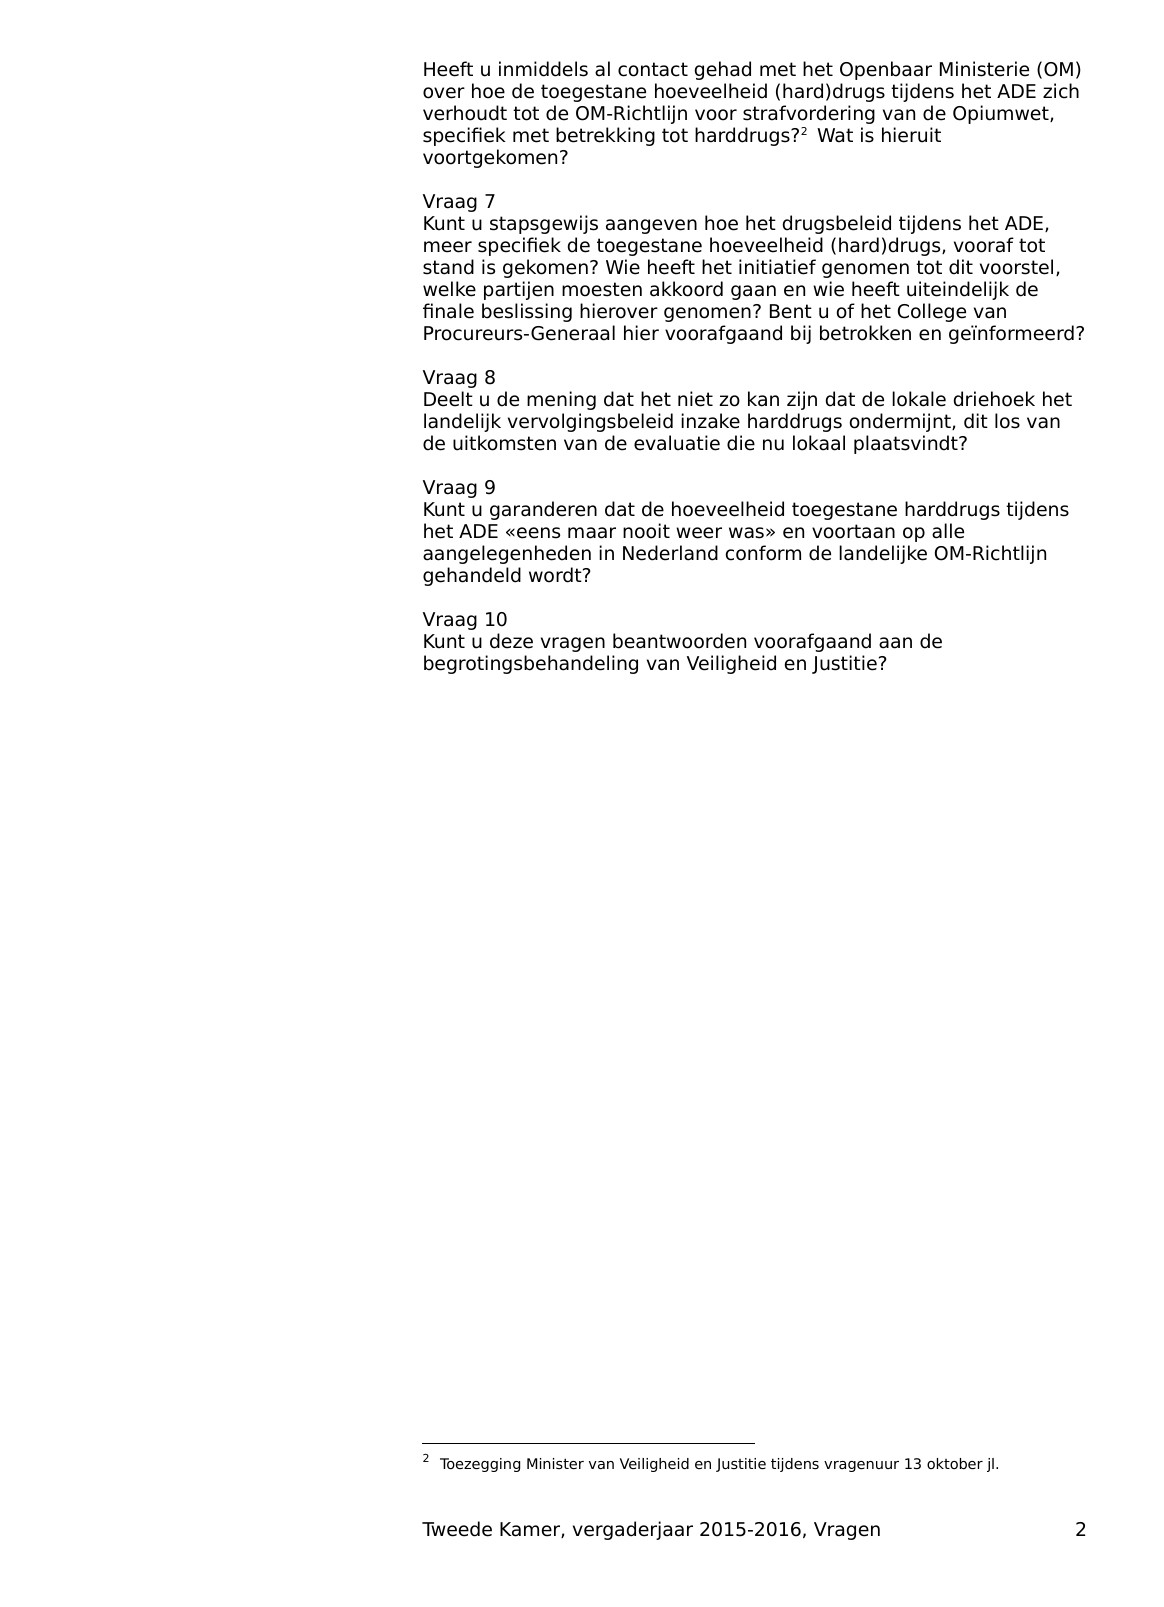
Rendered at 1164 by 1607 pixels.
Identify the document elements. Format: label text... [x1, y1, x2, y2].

text Vraag 9 [422, 477, 1087, 499]
text Kunt u deze vragen beantwoorden voorafgaand aan de begrotingsbehandeling van Veiligheid en Justitie? [422, 631, 1087, 675]
text Vraag 8 [422, 367, 1087, 389]
text Toezegging Minister van Veiligheid en Justitie tijdens vragenuur 13 oktober jl. [422, 1452, 1087, 1474]
text Heeft u inmiddels al contact gehad met het Openbaar Ministerie (OM) over hoe de toegestane hoeveelheid (hard)drugs tijdens het ADE zich verhoudt tot de OM-Richtlijn voor strafvordering van de Opiumwet, specifiek met betrekking tot harddrugs? Wat is hieruit voortgekomen? [422, 59, 1087, 169]
text Vraag 7 [422, 191, 1087, 213]
text Kunt u garanderen dat de hoeveelheid toegestane harddrugs tijdens het ADE «eens maar nooit weer was» en voortaan op alle aangelegenheden in Nederland conform de landelijke OM-Richtlijn gehandeld wordt? [422, 499, 1087, 587]
text Vraag 10 [422, 609, 1087, 631]
text Deelt u de mening dat het niet zo kan zijn dat de lokale driehoek het landelijk vervolgingsbeleid inzake harddrugs ondermijnt, dit los van de uitkomsten van de evaluatie die nu lokaal plaatsvindt? [422, 389, 1087, 455]
text Kunt u stapsgewijs aangeven hoe het drugsbeleid tijdens het ADE, meer specifiek de toegestane hoeveelheid (hard)drugs, vooraf tot stand is gekomen? Wie heeft het initiatief genomen tot dit voorstel, welke partijen moesten akkoord gaan en wie heeft uiteindelijk de finale beslissing hierover genomen? Bent u of het College van Procureurs-Generaal hier voorafgaand bij betrokken en geïnformeerd? [422, 213, 1087, 345]
